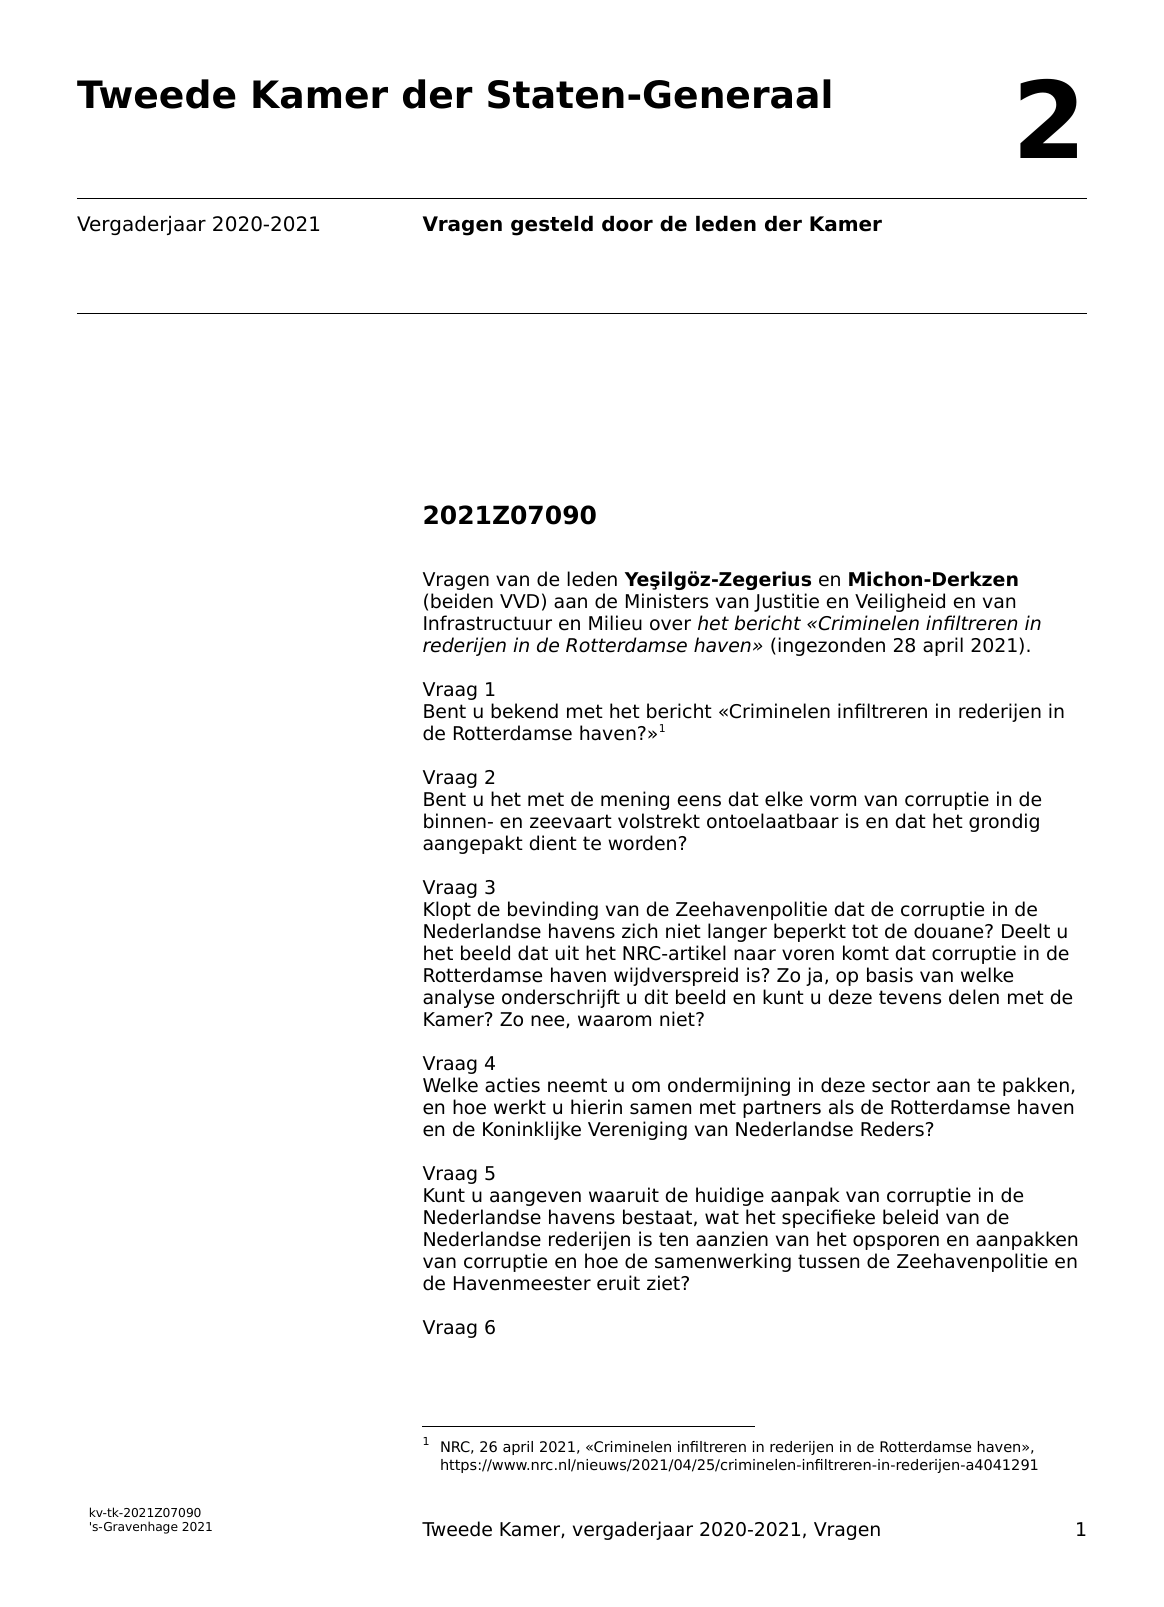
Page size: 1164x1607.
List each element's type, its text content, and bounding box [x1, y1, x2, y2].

table_cell Vergaderjaar 2020-2021 [77, 199, 422, 313]
text NRC, 26 april 2021, «Criminelen infiltreren in rederijen in de Rotterdamse haven», https://www.nrc.nl/nieuws/2021/04/25/criminelen-infiltreren-in-rederijen-a4041291 [422, 1435, 1087, 1474]
text 2021Z07090 [422, 501, 1087, 531]
text Bent u het met de mening eens dat elke vorm van corruptie in de binnen- en zeevaart volstrekt ontoelaatbaar is en dat het grondig aangepakt dient te worden? [422, 789, 1087, 855]
text Bent u bekend met het bericht «Criminelen infiltreren in rederijen in de Rotterdamse haven?» [422, 701, 1087, 745]
text Vraag 5 [422, 1163, 1087, 1185]
text Welke acties neemt u om ondermijning in deze sector aan te pakken, en hoe werkt u hierin samen met partners als de Rotterdamse haven en de Koninklijke Vereniging van Nederlandse Reders? [422, 1075, 1087, 1141]
text Vraag 1 [422, 679, 1087, 701]
table_cell Vragen gesteld door de leden der Kamer [422, 199, 1087, 313]
text Vraag 4 [422, 1053, 1087, 1075]
text Vraag 6 [422, 1317, 1087, 1339]
text Vraag 2 [422, 767, 1087, 789]
text 's-Gravenhage 2021 [88, 1520, 323, 1534]
text Vraag 3 [422, 877, 1087, 899]
text Klopt de bevinding van de Zeehavenpolitie dat de corruptie in de Nederlandse havens zich niet langer beperkt tot de douane? Deelt u het beeld dat uit het NRC-artikel naar voren komt dat corruptie in de Rotterdamse haven wijdverspreid is? Zo ja, op basis van welke analyse onderschrijft u dit beeld en kunt u deze tevens delen met de Kamer? Zo nee, waarom niet? [422, 899, 1087, 1031]
text Kunt u aangeven waaruit de huidige aanpak van corruptie in de Nederlandse havens bestaat, wat het specifieke beleid van de Nederlandse rederijen is ten aanzien van het opsporen en aanpakken van corruptie en hoe de samenwerking tussen de Zeehavenpolitie en de Havenmeester eruit ziet? [422, 1185, 1087, 1295]
table_header Tweede Kamer der Staten-Generaal [77, 59, 886, 198]
table_header 2 [886, 59, 1087, 198]
text kv-tk-2021Z07090 [88, 1506, 323, 1520]
text Vragen van de leden Yeşilgöz-Zegerius en Michon-Derkzen (beiden VVD) aan de Ministers van Justitie en Veiligheid en van Infrastructuur en Milieu over het bericht «Criminelen infiltreren in rederijen in de Rotterdamse haven» (ingezonden 28 april 2021). [422, 569, 1087, 657]
